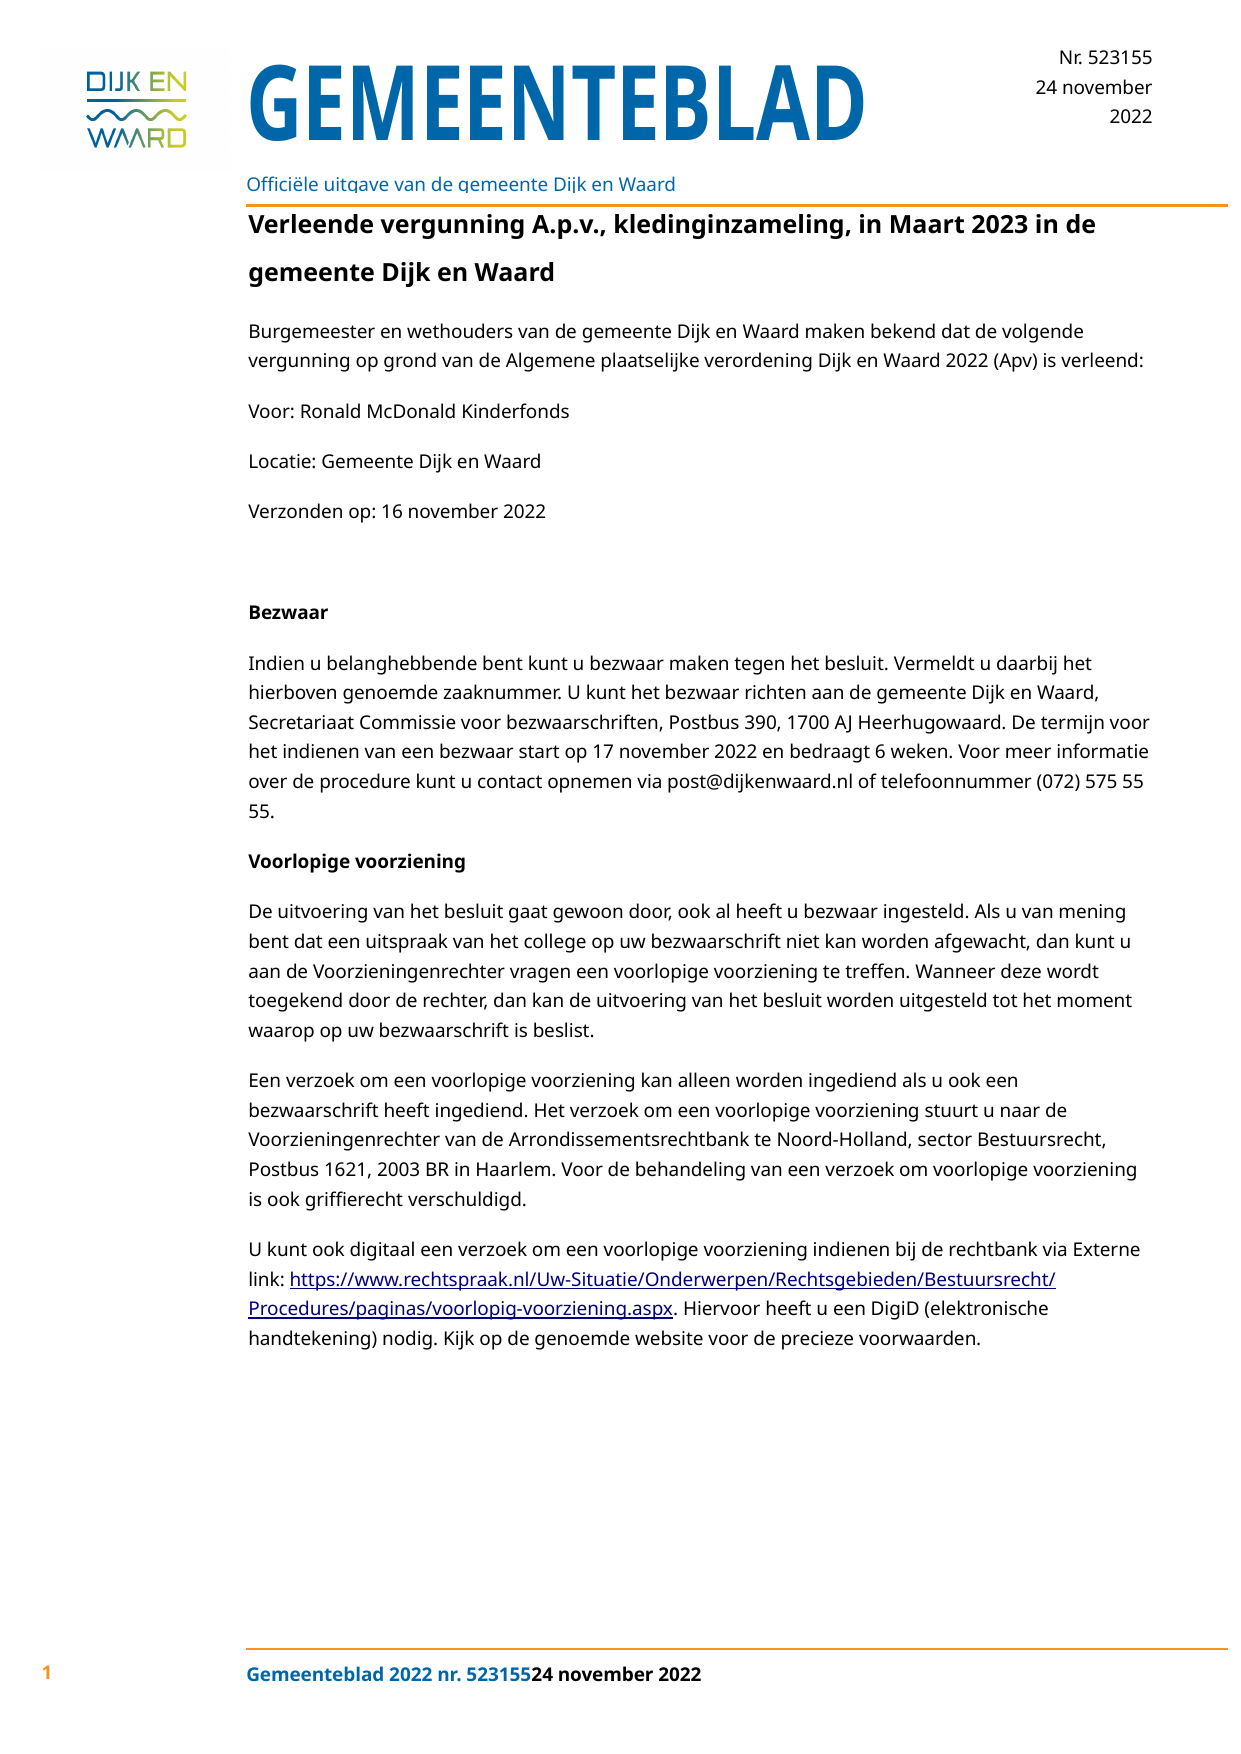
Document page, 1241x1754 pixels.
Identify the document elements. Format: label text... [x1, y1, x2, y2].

text U kunt ook digitaal een verzoek om een voorlopige voorziening indienen bij de rechtbank via Externe link: https://www.rechtspraak.nl/Uw-Situatie/Onderwerpen/Rechtsgebieden/Bestuursrecht/Procedures/paginas/voorlopig-voorziening.aspx. Hiervoor heeft u een DigiD (elektronische handtekening) nodig. Kijk op de genoemde website voor de precieze voorwaarden. [248, 1236, 1152, 1351]
picture [41, 47, 231, 172]
text Locatie: Gemeente Dijk en Waard [248, 448, 1152, 474]
text Burgemeester en wethouders van de gemeente Dijk en Waard maken bekend dat de volgende vergunning op grond van de Algemene plaatselijke verordening Dijk en Waard 2022 (Apv) is verleend: [248, 318, 1152, 373]
text Voor: Ronald McDonald Kinderfonds [248, 398, 1152, 424]
text Indien u belanghebbende bent kunt u bezwaar maken tegen het besluit. Vermeldt u daarbij het hierboven genoemde zaaknummer. U kunt het bezwaar richten aan de gemeente Dijk en Waard, Secretariaat Commissie voor bezwaarschriften, Postbus 390, 1700 AJ Heerhugowaard. De termijn voor het indienen van een bezwaar start op 17 november 2022 en bedraagt 6 weken. Voor meer informatie over de procedure kunt u contact opnemen via post@dijkenwaard.nl of telefoonnummer (072) 575 55 55. [248, 650, 1152, 824]
text Voorlopige voorziening [248, 848, 1152, 874]
text De uitvoering van het besluit gaat gewoon door, ook al heeft u bezwaar ingesteld. Als u van mening bent dat een uitspraak van het college op uw bezwaarschrift niet kan worden afgewacht, dan kunt u aan de Voorzieningenrechter vragen een voorlopige voorziening te treffen. Wanneer deze wordt toegekend door de rechter, dan kan de uitvoering van het besluit worden uitgesteld tot het moment waarop op uw bezwaarschrift is beslist. [248, 899, 1152, 1043]
text Bezwaar [248, 599, 1152, 625]
text Verzonden op: 16 november 2022 [248, 499, 1152, 524]
text Verleende vergunning A.p.v., kledinginzameling, in Maart 2023 in de gemeente Dijk en Waard [248, 207, 1152, 288]
text Een verzoek om een voorlopige voorziening kan alleen worden ingediend als u ook een bezwaarschrift heeft ingediend. Het verzoek om een voorlopige voorziening stuurt u naar de Voorzieningenrechter van de Arrondissementsrechtbank te Noord-Holland, sector Bestuursrecht, Postbus 1621, 2003 BR in Haarlem. Voor de behandeling van een verzoek om voorlopige voorziening is ook griffierecht verschuldigd. [248, 1067, 1152, 1212]
